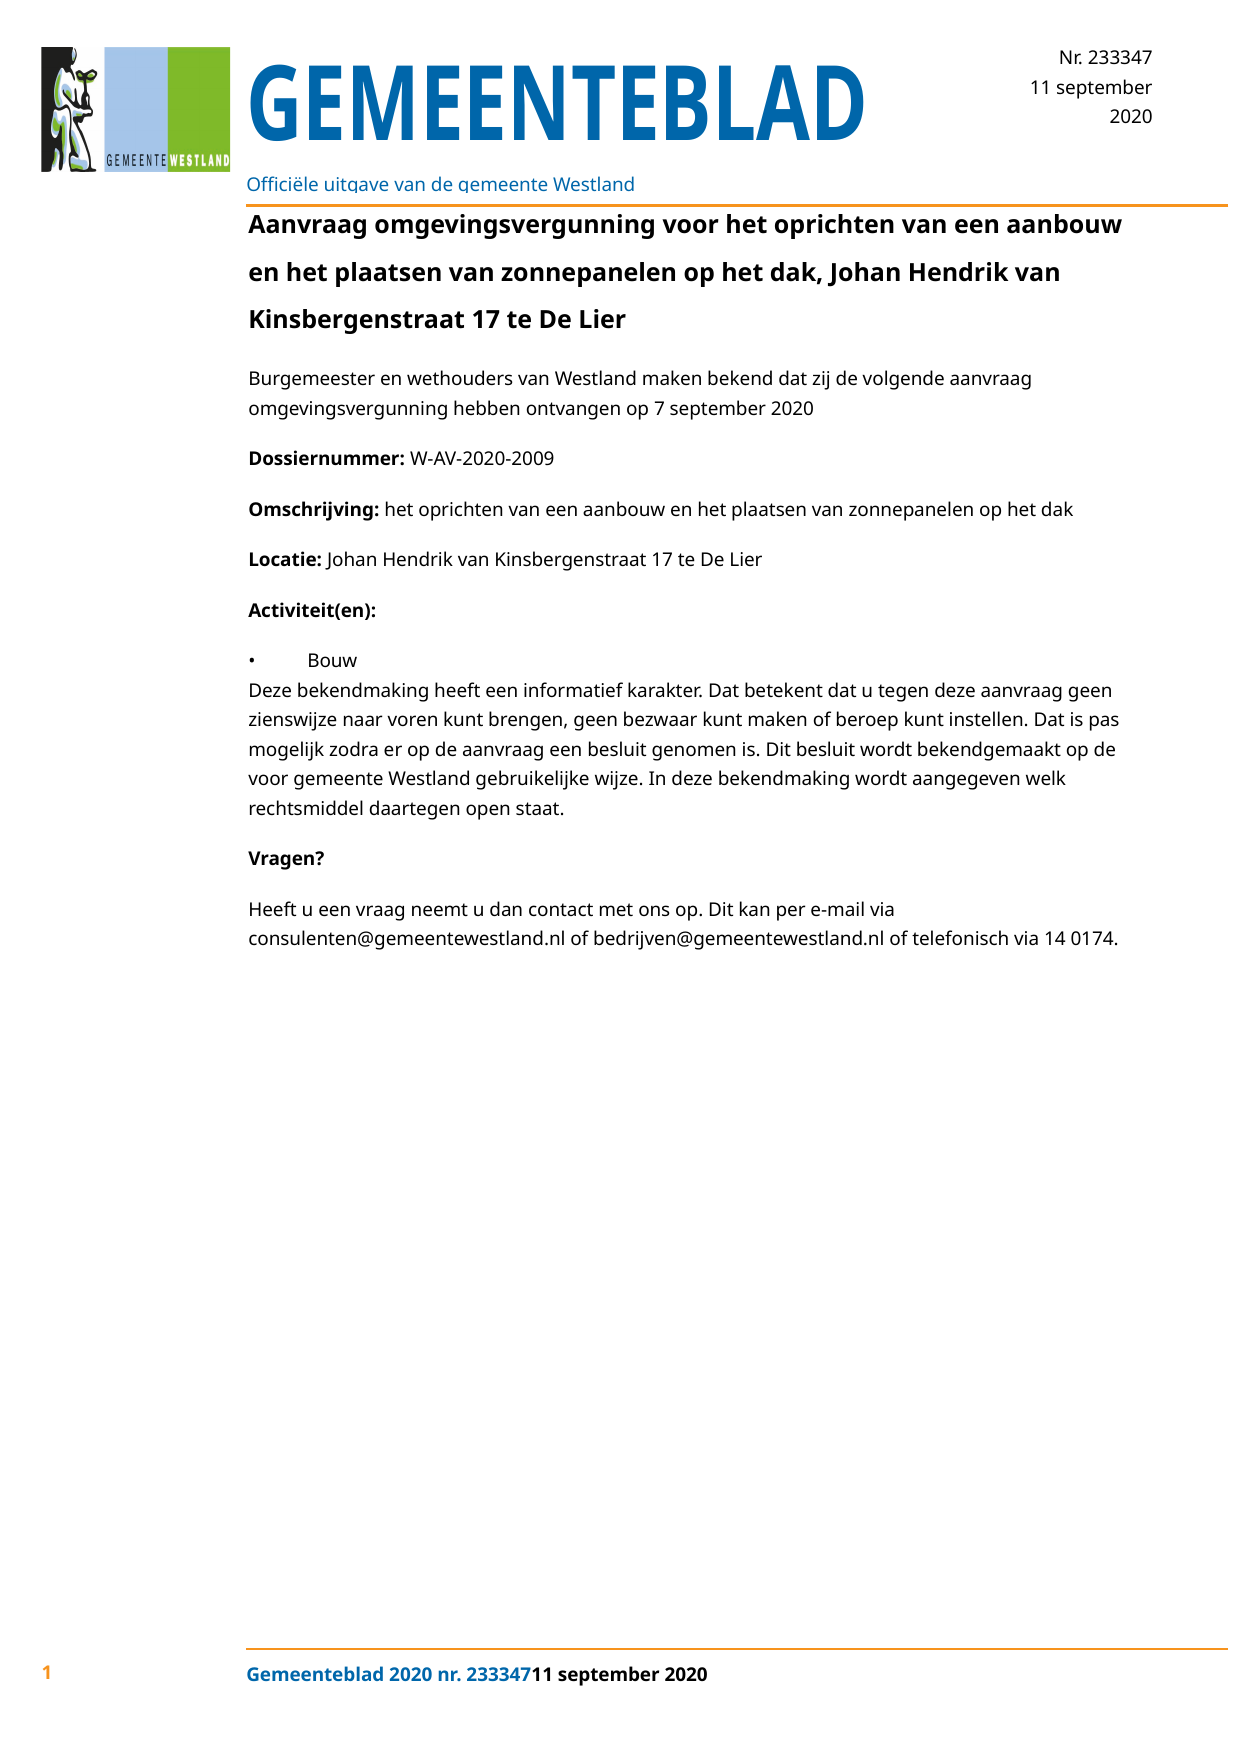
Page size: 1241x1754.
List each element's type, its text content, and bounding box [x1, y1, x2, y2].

picture [41, 47, 231, 172]
text Deze bekendmaking heeft een informatief karakter. Dat betekent dat u tegen deze aanvraag geen zienswijze naar voren kunt brengen, geen bezwaar kunt maken of beroep kunt instellen. Dat is pas mogelijk zodra er op de aanvraag een besluit genomen is. Dit besluit wordt bekendgemaakt op de voor gemeente Westland gebruikelijke wijze. In deze bekendmaking wordt aangegeven welk rechtsmiddel daartegen open staat. [248, 677, 1152, 821]
list Bouw [248, 647, 1152, 673]
text Vragen? [248, 846, 1152, 871]
text Locatie: Johan Hendrik van Kinsbergenstraat 17 te De Lier [248, 546, 1152, 572]
text Omschrijving: het oprichten van een aanbouw en het plaatsen van zonnepanelen op het dak [248, 496, 1152, 522]
text Heeft u een vraag neemt u dan contact met ons op. Dit kan per e-mail via consulenten@gemeentewestland.nl of bedrijven@gemeentewestland.nl of telefonisch via 14 0174. [248, 896, 1152, 951]
text Aanvraag omgevingsvergunning voor het oprichten van een aanbouw en het plaatsen van zonnepanelen op het dak, Johan Hendrik van Kinsbergenstraat 17 te De Lier [248, 207, 1152, 336]
text Dossiernummer: W-AV-2020-2009 [248, 446, 1152, 471]
text Activiteit(en): [248, 597, 1152, 622]
text Burgemeester en wethouders van Westland maken bekend dat zij de volgende aanvraag omgevingsvergunning hebben ontvangen op 7 september 2020 [248, 366, 1152, 421]
